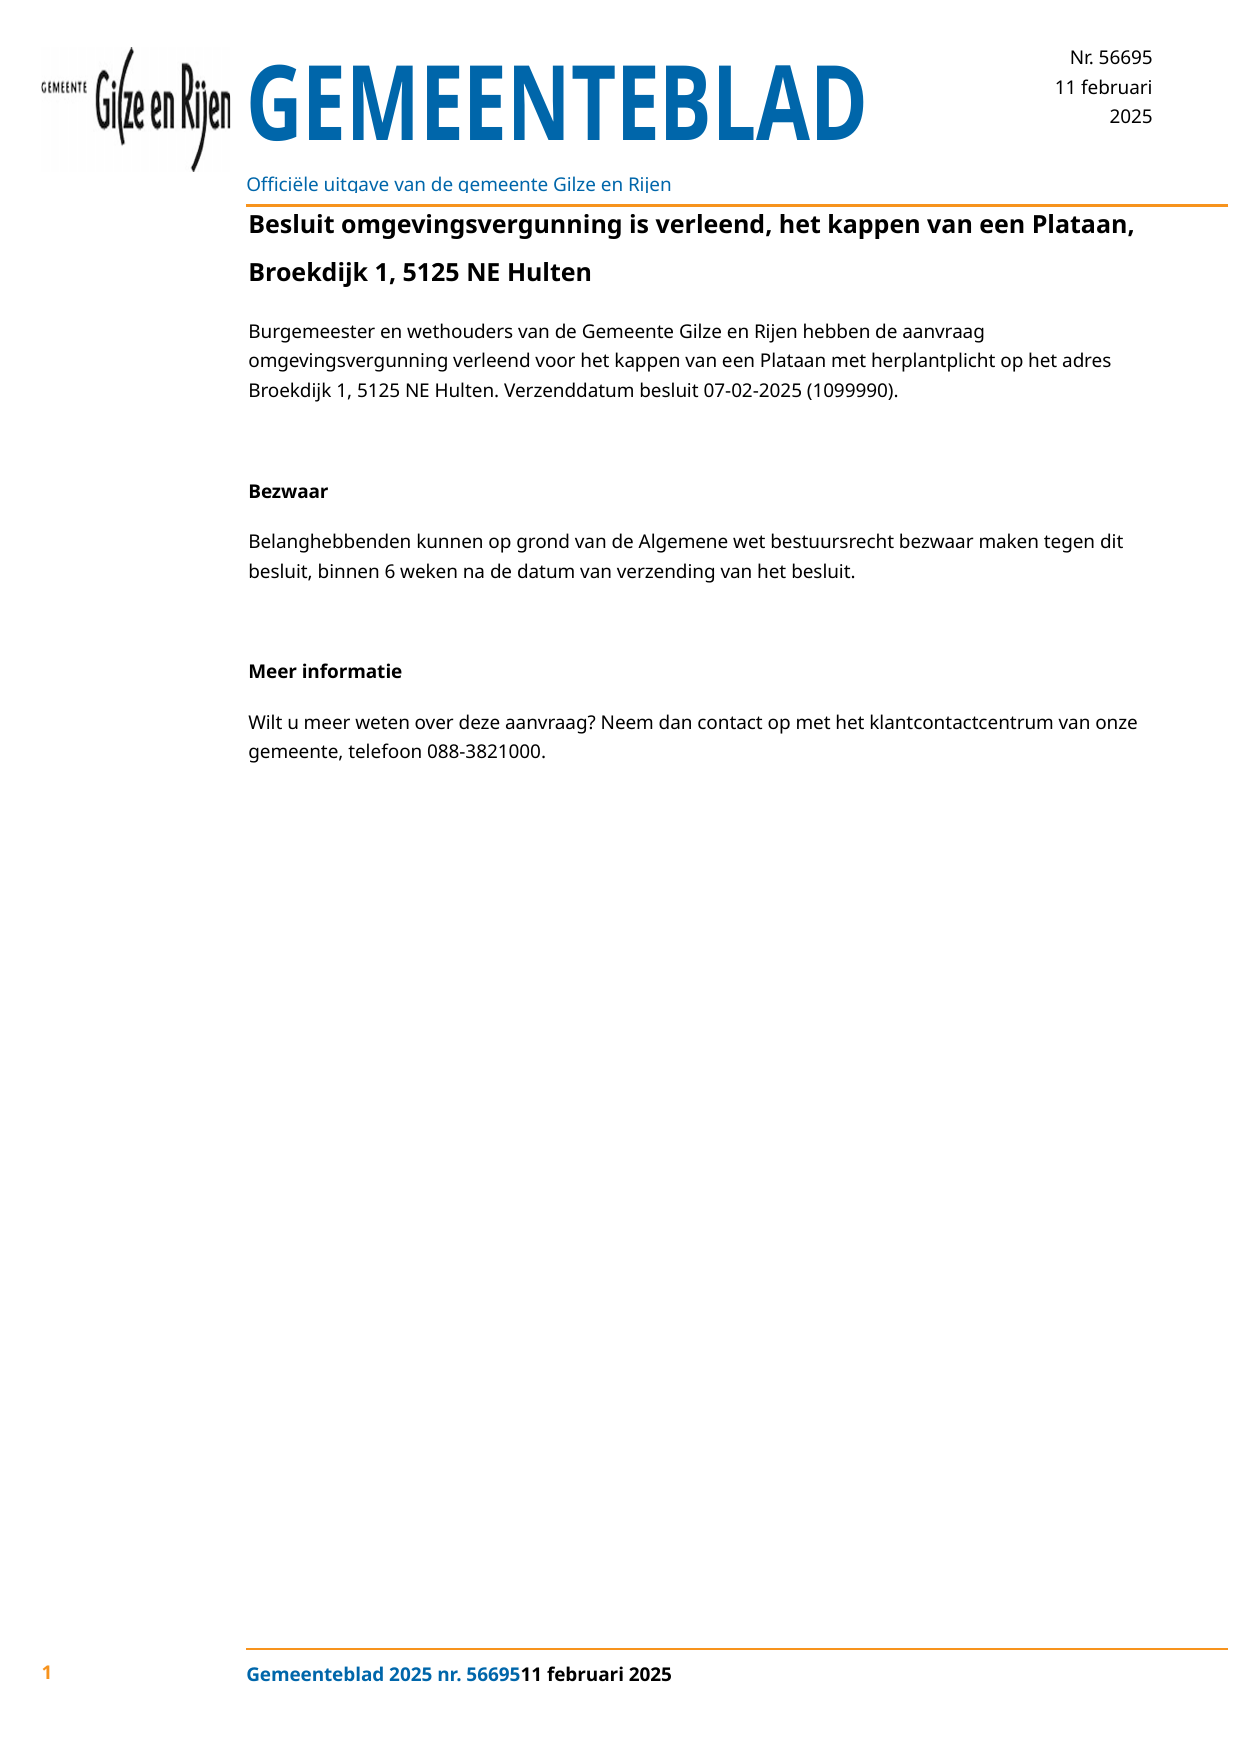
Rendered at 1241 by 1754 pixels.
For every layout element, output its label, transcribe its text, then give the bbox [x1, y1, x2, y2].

text Bezwaar [248, 478, 1152, 504]
text Besluit omgevingsvergunning is verleend, het kappen van een Plataan, Broekdijk 1, 5125 NE Hulten [248, 207, 1152, 288]
text Burgemeester en wethouders van de Gemeente Gilze en Rijen hebben de aanvraag omgevingsvergunning verleend voor het kappen van een Plataan met herplantplicht op het adres Broekdijk 1, 5125 NE Hulten. Verzenddatum besluit 07-02-2025 (1099990). [248, 318, 1152, 403]
text Wilt u meer weten over deze aanvraag? Neem dan contact op met het klantcontactcentrum van onze gemeente, telefoon 088-3821000. [248, 709, 1152, 764]
text Belanghebbenden kunnen op grond van de Algemene wet bestuursrecht bezwaar maken tegen dit besluit, binnen 6 weken na de datum van verzending van het besluit. [248, 528, 1152, 584]
text Meer informatie [248, 659, 1152, 684]
picture [41, 47, 231, 172]
